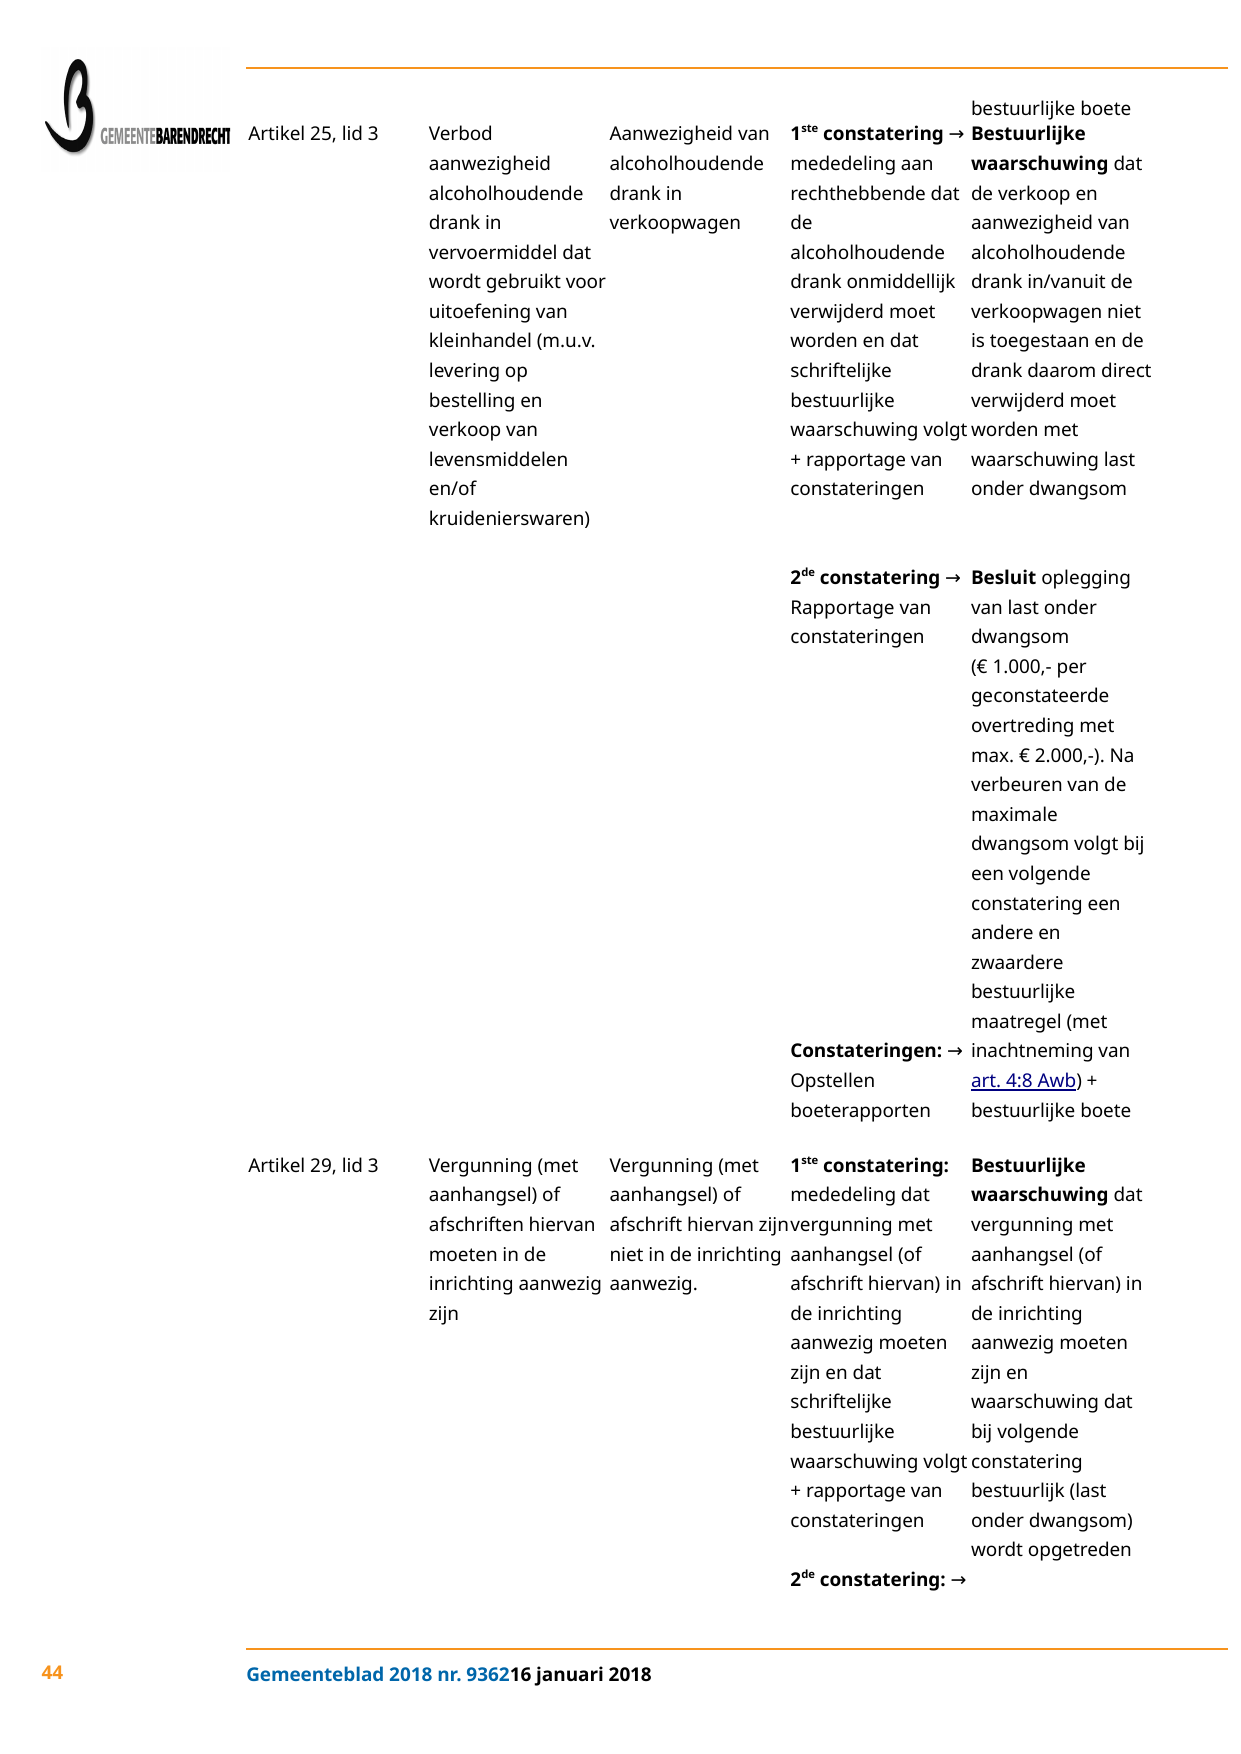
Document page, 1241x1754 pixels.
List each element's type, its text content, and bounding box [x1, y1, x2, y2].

table_cell Artikel 25, lid 3 [248, 121, 429, 1152]
table_cell Bestuurlijke waarschuwing dat vergunning met aanhangsel (of afschrift hiervan) in de inrichting aanwezig moeten zijn en waarschuwing dat bij volgende constatering bestuurlijk (last onder dwangsom) wordt opgetreden [971, 1152, 1152, 1592]
table_cell Bestuurlijke waarschuwing dat de verkoop en aanwezigheid van alcoholhoudende drank in/vanuit de verkoopwagen niet is toegestaan en de drank daarom direct verwijderd moet worden met waarschuwing last onder dwangsom Besluit oplegging van last onder dwangsom (€ 1.000,- per geconstateerde overtreding met max. € 2.000,-). Na verbeuren van de maximale dwangsom volgt bij een volgende constatering een andere en zwaardere bestuurlijke maatregel (met inachtneming van art. 4:8 Awb) + bestuurlijke boete [971, 121, 1152, 1152]
table_cell Vergunning (met aanhangsel) of afschriften hiervan moeten in de inrichting aanwezig zijn [429, 1152, 609, 1592]
table_cell Verbod aanwezigheid alcoholhoudende drank in vervoermiddel dat wordt gebruikt voor uitoefening van kleinhandel (m.u.v. levering op bestelling en verkoop van levensmiddelen en/of kruidenierswaren) [429, 121, 609, 1152]
picture [41, 47, 231, 172]
table_cell [429, 95, 609, 121]
table_cell [609, 95, 790, 121]
table_cell Aanwezigheid van alcoholhoudende drank in verkoopwagen [609, 121, 790, 1152]
table_cell 1ste constatering: mededeling dat vergunning met aanhangsel (of afschrift hiervan) in de inrichting aanwezig moeten zijn en dat schriftelijke bestuurlijke waarschuwing volgt + rapportage van constateringen 2de constatering: → [790, 1152, 971, 1592]
table_cell 1ste constatering → mededeling aan rechthebbende dat de alcoholhoudende drank onmiddellijk verwijderd moet worden en dat schriftelijke bestuurlijke waarschuwing volgt + rapportage van constateringen 2de constatering → Rapportage van constateringen Constateringen: → Opstellen boeterapporten [790, 121, 971, 1152]
table_cell Artikel 29, lid 3 [248, 1152, 429, 1592]
table_cell [248, 95, 429, 121]
table_cell Vergunning (met aanhangsel) of afschrift hiervan zijn niet in de inrichting aanwezig. [609, 1152, 790, 1592]
table_cell bestuurlijke boete [971, 95, 1152, 121]
